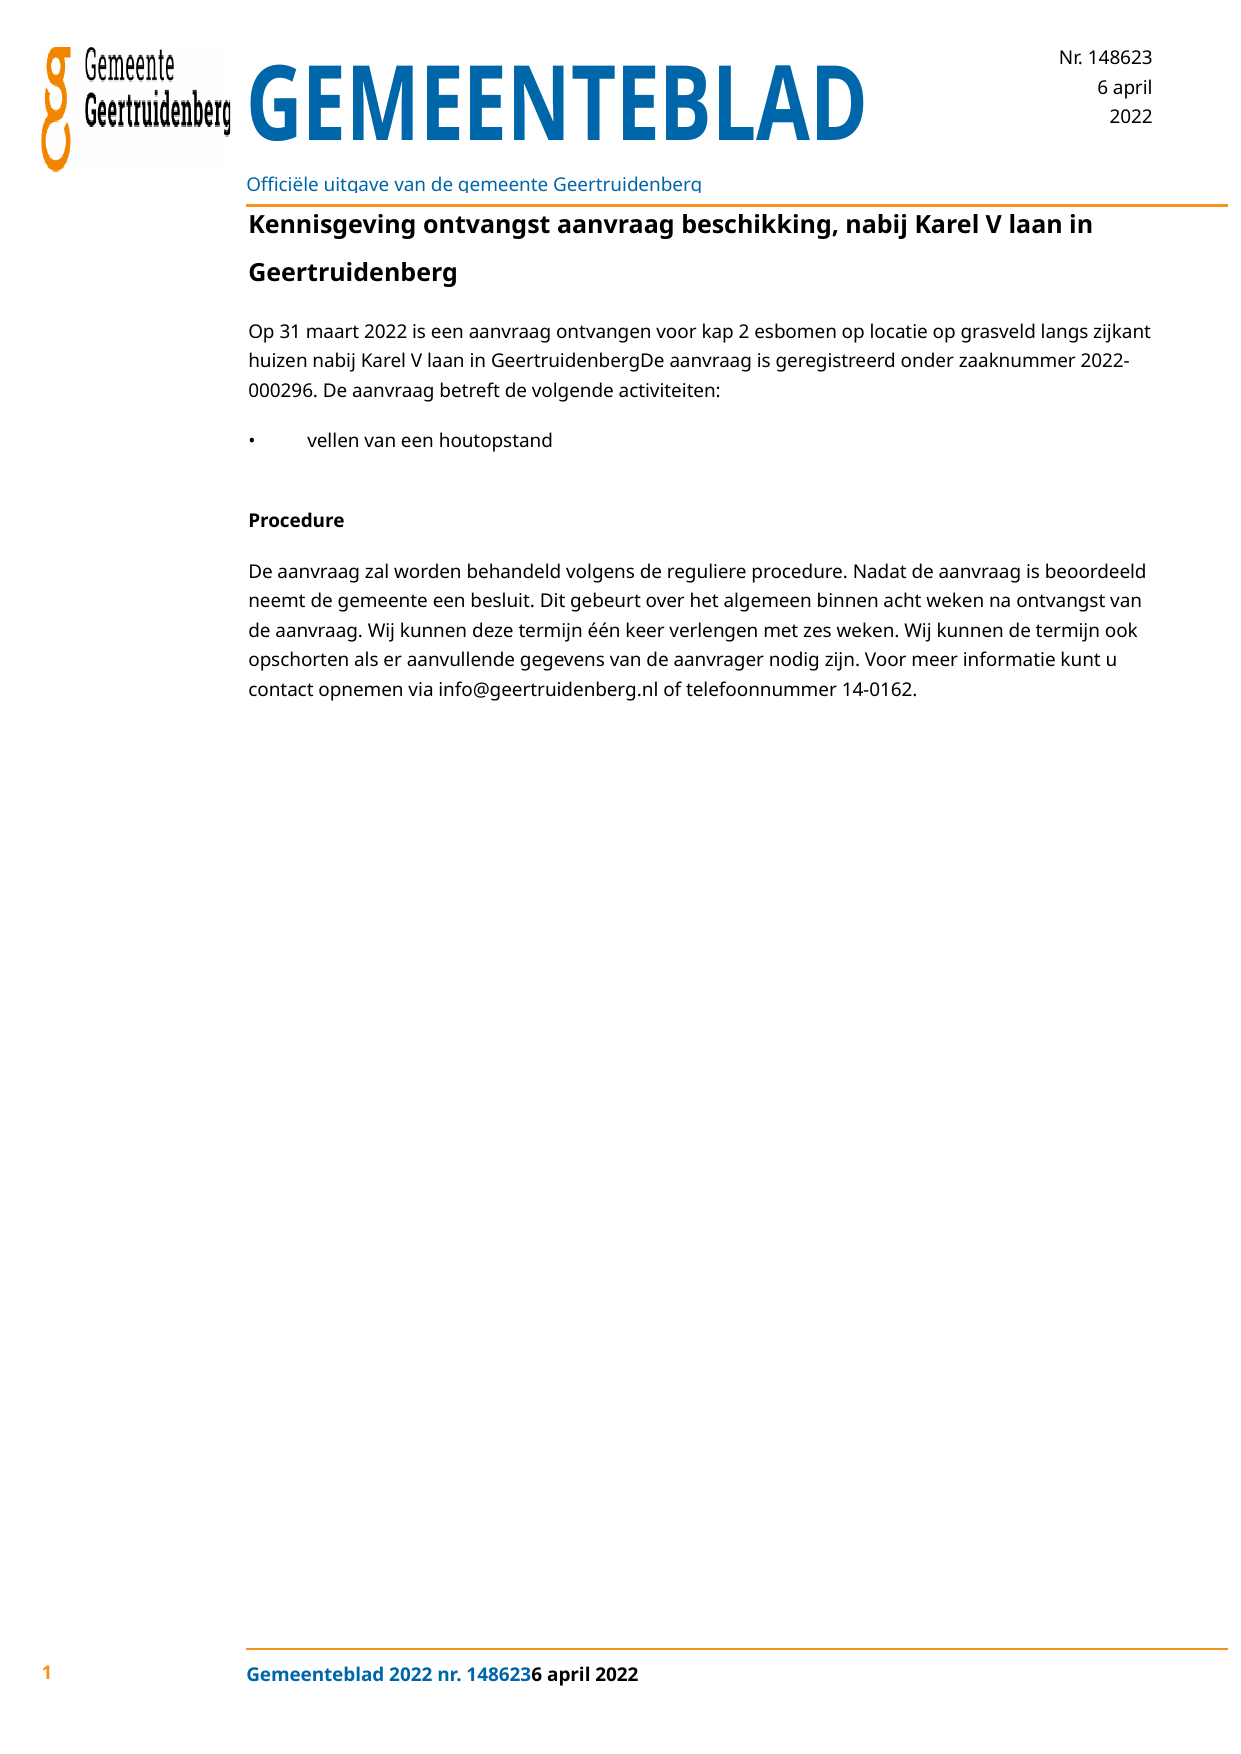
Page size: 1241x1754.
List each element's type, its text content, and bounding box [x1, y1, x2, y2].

picture [41, 47, 231, 172]
list vellen van een houtopstand [248, 427, 1152, 453]
text Kennisgeving ontvangst aanvraag beschikking, nabij Karel V laan in Geertruidenberg [248, 207, 1152, 288]
text De aanvraag zal worden behandeld volgens de reguliere procedure. Nadat de aanvraag is beoordeeld neemt de gemeente een besluit. Dit gebeurt over het algemeen binnen acht weken na ontvangst van de aanvraag. Wij kunnen deze termijn één keer verlengen met zes weken. Wij kunnen de termijn ook opschorten als er aanvullende gegevens van de aanvrager nodig zijn. Voor meer informatie kunt u contact opnemen via info@geertruidenberg.nl of telefoonnummer 14-0162. [248, 558, 1152, 702]
text Procedure [248, 507, 1152, 533]
text Op 31 maart 2022 is een aanvraag ontvangen voor kap 2 esbomen op locatie op grasveld langs zijkant huizen nabij Karel V laan in GeertruidenbergDe aanvraag is geregistreerd onder zaaknummer 2022-000296. De aanvraag betreft de volgende activiteiten: [248, 318, 1152, 403]
